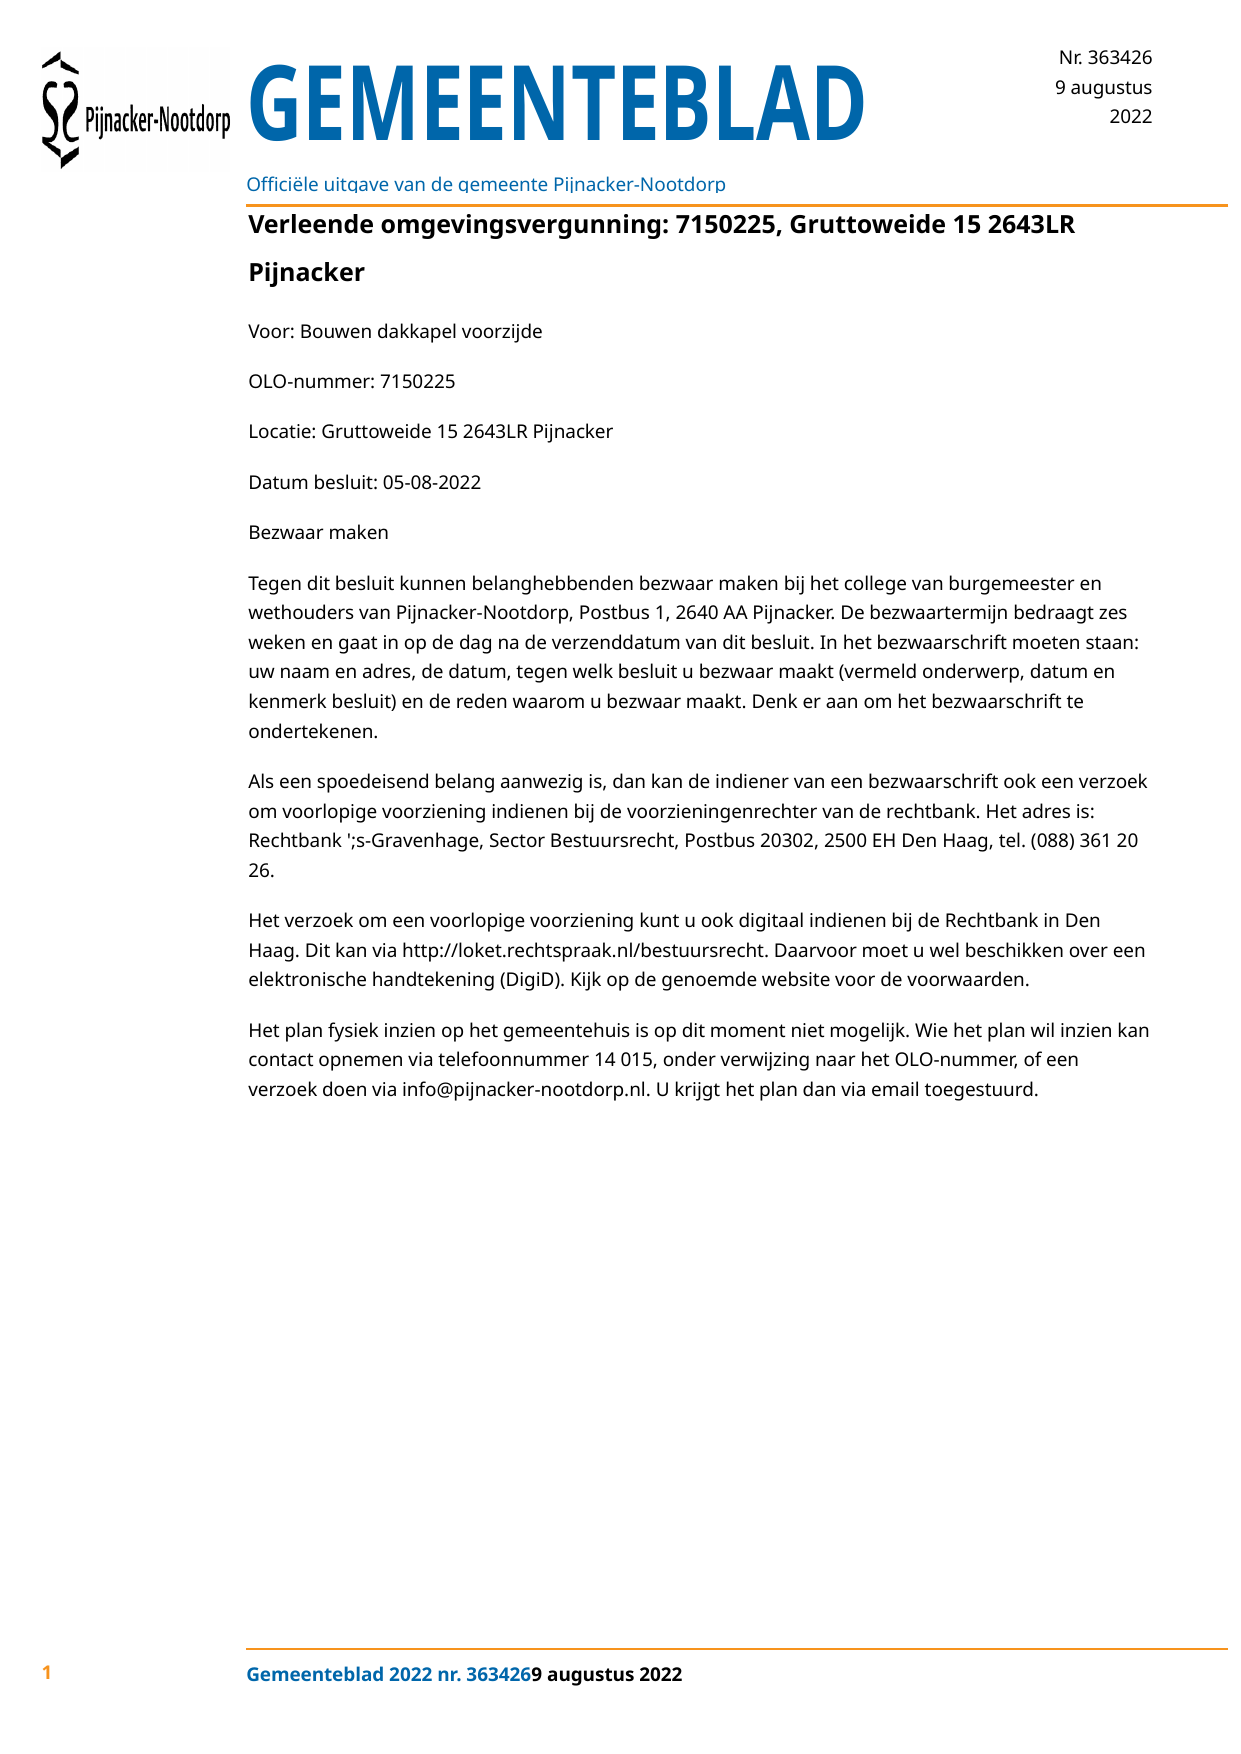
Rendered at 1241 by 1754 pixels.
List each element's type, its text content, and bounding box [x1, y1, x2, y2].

picture [41, 47, 231, 172]
text Het plan fysiek inzien op het gemeentehuis is op dit moment niet mogelijk. Wie het plan wil inzien kan contact opnemen via telefoonnummer 14 015, onder verwijzing naar het OLO-nummer, of een verzoek doen via info@pijnacker-nootdorp.nl. U krijgt het plan dan via email toegestuurd. [248, 1017, 1152, 1102]
text Als een spoedeisend belang aanwezig is, dan kan de indiener van een bezwaarschrift ook een verzoek om voorlopige voorziening indienen bij de voorzieningenrechter van de rechtbank. Het adres is: Rechtbank ';s-Gravenhage, Sector Bestuursrecht, Postbus 20302, 2500 EH Den Haag, tel. (088) 361 20 26. [248, 768, 1152, 883]
text Het verzoek om een voorlopige voorziening kunt u ook digitaal indienen bij de Rechtbank in Den Haag. Dit kan via http://loket.rechtspraak.nl/bestuursrecht. Daarvoor moet u wel beschikken over een elektronische handtekening (DigiD). Kijk op de genoemde website voor de voorwaarden. [248, 907, 1152, 992]
text Voor: Bouwen dakkapel voorzijde [248, 318, 1152, 344]
text Tegen dit besluit kunnen belanghebbenden bezwaar maken bij het college van burgemeester en wethouders van Pijnacker-Nootdorp, Postbus 1, 2640 AA Pijnacker. De bezwaartermijn bedraagt zes weken en gaat in op de dag na de verzenddatum van dit besluit. In het bezwaarschrift moeten staan: uw naam en adres, de datum, tegen welk besluit u bezwaar maakt (vermeld onderwerp, datum en kenmerk besluit) en de reden waarom u bezwaar maakt. Denk er aan om het bezwaarschrift te ondertekenen. [248, 570, 1152, 744]
text Verleende omgevingsvergunning: 7150225, Gruttoweide 15 2643LR Pijnacker [248, 207, 1152, 288]
text Locatie: Gruttoweide 15 2643LR Pijnacker [248, 419, 1152, 444]
text Datum besluit: 05-08-2022 [248, 469, 1152, 495]
text OLO-nummer: 7150225 [248, 368, 1152, 394]
text Bezwaar maken [248, 519, 1152, 545]
